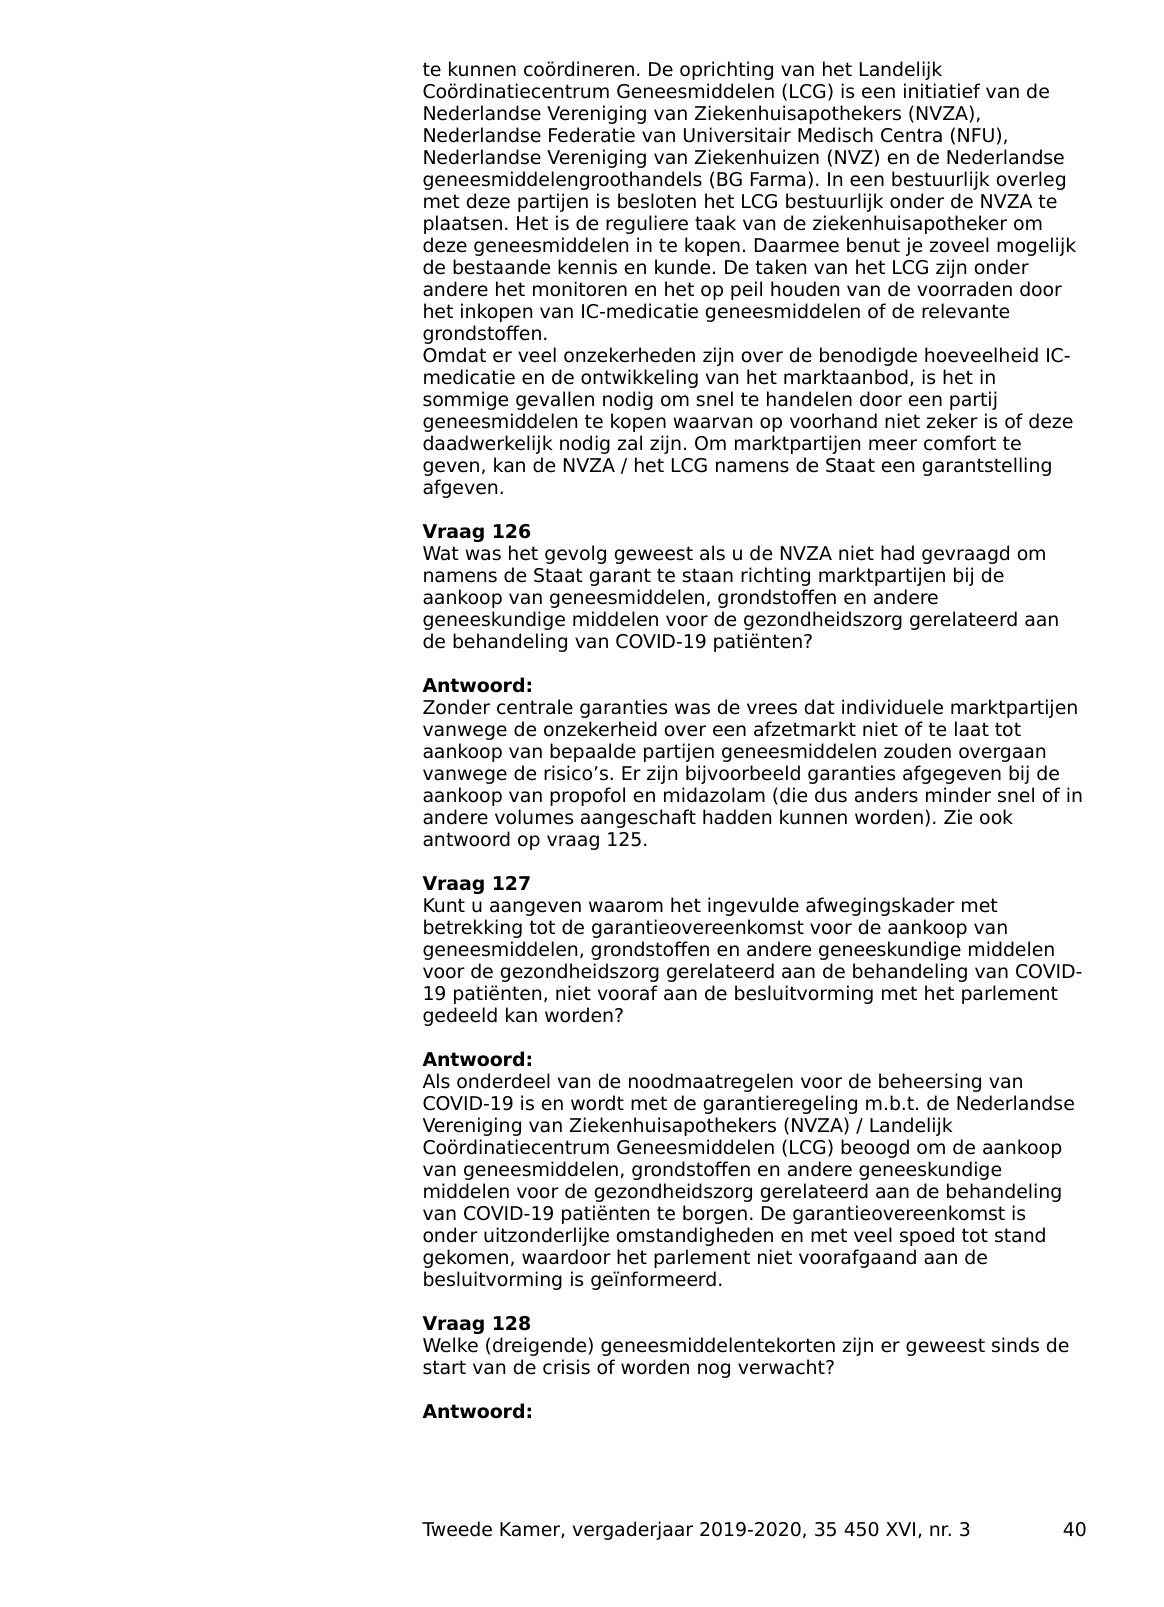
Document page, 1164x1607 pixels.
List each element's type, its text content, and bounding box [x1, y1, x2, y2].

text Antwoord: [422, 1401, 1087, 1423]
text Antwoord: [422, 1049, 1087, 1071]
text Wat was het gevolg geweest als u de NVZA niet had gevraagd om namens de Staat garant te staan richting marktpartijen bij de aankoop van geneesmiddelen, grondstoffen en andere geneeskundige middelen voor de gezondheidszorg gerelateerd aan de behandeling van COVID-19 patiënten? [422, 543, 1087, 653]
text Kunt u aangeven waarom het ingevulde afwegingskader met betrekking tot de garantieovereenkomst voor de aankoop van geneesmiddelen, grondstoffen en andere geneeskundige middelen voor de gezondheidszorg gerelateerd aan de behandeling van COVID-19 patiënten, niet vooraf aan de besluitvorming met het parlement gedeeld kan worden? [422, 895, 1087, 1027]
text Zonder centrale garanties was de vrees dat individuele marktpartijen vanwege de onzekerheid over een afzetmarkt niet of te laat tot aankoop van bepaalde partijen geneesmiddelen zouden overgaan vanwege de risico’s. Er zijn bijvoorbeeld garanties afgegeven bij de aankoop van propofol en midazolam (die dus anders minder snel of in andere volumes aangeschaft hadden kunnen worden). Zie ook antwoord op vraag 125. [422, 697, 1087, 851]
text te kunnen coördineren. De oprichting van het Landelijk Coördinatiecentrum Geneesmiddelen (LCG) is een initiatief van de Nederlandse Vereniging van Ziekenhuisapothekers (NVZA), Nederlandse Federatie van Universitair Medisch Centra (NFU), Nederlandse Vereniging van Ziekenhuizen (NVZ) en de Nederlandse geneesmiddelengroothandels (BG Farma). In een bestuurlijk overleg met deze partijen is besloten het LCG bestuurlijk onder de NVZA te plaatsen. Het is de reguliere taak van de ziekenhuisapotheker om deze geneesmiddelen in te kopen. Daarmee benut je zoveel mogelijk de bestaande kennis en kunde. De taken van het LCG zijn onder andere het monitoren en het op peil houden van de voorraden door het inkopen van IC-medicatie geneesmiddelen of de relevante grondstoffen. [422, 59, 1087, 345]
text Welke (dreigende) geneesmiddelentekorten zijn er geweest sinds de start van de crisis of worden nog verwacht? [422, 1335, 1087, 1379]
text Vraag 127 [422, 873, 1087, 895]
text Omdat er veel onzekerheden zijn over de benodigde hoeveelheid IC-medicatie en de ontwikkeling van het marktaanbod, is het in sommige gevallen nodig om snel te handelen door een partij geneesmiddelen te kopen waarvan op voorhand niet zeker is of deze daadwerkelijk nodig zal zijn. Om marktpartijen meer comfort te geven, kan de NVZA / het LCG namens de Staat een garantstelling afgeven. [422, 345, 1087, 499]
text Antwoord: [422, 675, 1087, 697]
text Als onderdeel van de noodmaatregelen voor de beheersing van COVID-19 is en wordt met de garantieregeling m.b.t. de Nederlandse Vereniging van Ziekenhuisapothekers (NVZA) / Landelijk Coördinatiecentrum Geneesmiddelen (LCG) beoogd om de aankoop van geneesmiddelen, grondstoffen en andere geneeskundige middelen voor de gezondheidszorg gerelateerd aan de behandeling van COVID-19 patiënten te borgen. De garantieovereenkomst is onder uitzonderlijke omstandigheden en met veel spoed tot stand gekomen, waardoor het parlement niet voorafgaand aan de besluitvorming is geïnformeerd. [422, 1071, 1087, 1291]
text Vraag 128 [422, 1313, 1087, 1335]
text Vraag 126 [422, 521, 1087, 543]
